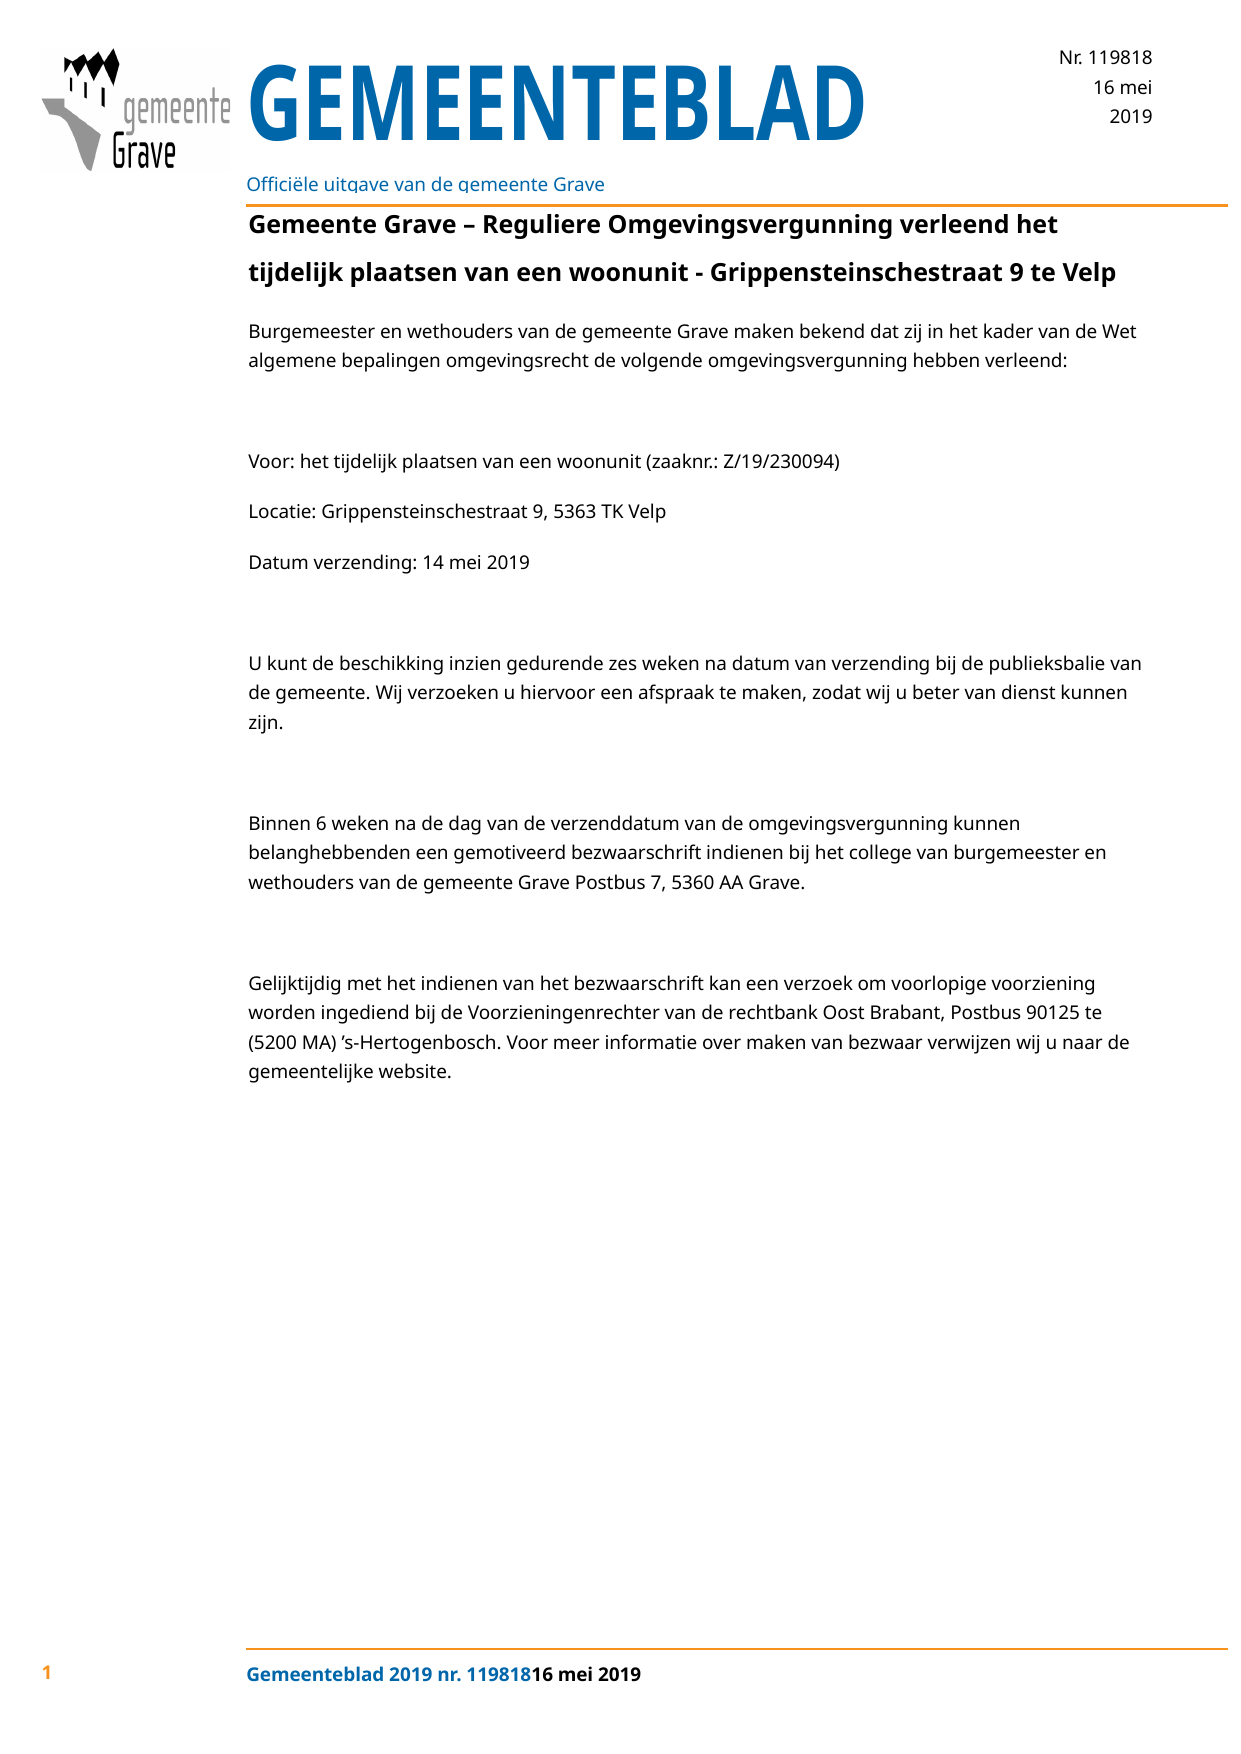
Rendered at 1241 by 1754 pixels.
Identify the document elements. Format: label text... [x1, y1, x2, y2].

text Datum verzending: 14 mei 2019 [248, 549, 1152, 575]
text U kunt de beschikking inzien gedurende zes weken na datum van verzending bij de publieksbalie van de gemeente. Wij verzoeken u hiervoor een afspraak te maken, zodat wij u beter van dienst kunnen zijn. [248, 650, 1152, 735]
text Gelijktijdig met het indienen van het bezwaarschrift kan een verzoek om voorlopige voorziening worden ingediend bij de Voorzieningenrechter van de rechtbank Oost Brabant, Postbus 90125 te (5200 MA) ’s-Hertogenbosch. Voor meer informatie over maken van bezwaar verwijzen wij u naar de gemeentelijke website. [248, 970, 1152, 1084]
text Locatie: Grippensteinschestraat 9, 5363 TK Velp [248, 499, 1152, 524]
picture [41, 47, 231, 172]
text Binnen 6 weken na de dag van de verzenddatum van de omgevingsvergunning kunnen belanghebbenden een gemotiveerd bezwaarschrift indienen bij het college van burgemeester en wethouders van de gemeente Grave Postbus 7, 5360 AA Grave. [248, 810, 1152, 895]
text Burgemeester en wethouders van de gemeente Grave maken bekend dat zij in het kader van de Wet algemene bepalingen omgevingsrecht de volgende omgevingsvergunning hebben verleend: [248, 318, 1152, 373]
text Gemeente Grave – Reguliere Omgevingsvergunning verleend het tijdelijk plaatsen van een woonunit - Grippensteinschestraat 9 te Velp [248, 207, 1152, 288]
text Voor: het tijdelijk plaatsen van een woonunit (zaaknr.: Z/19/230094) [248, 448, 1152, 474]
